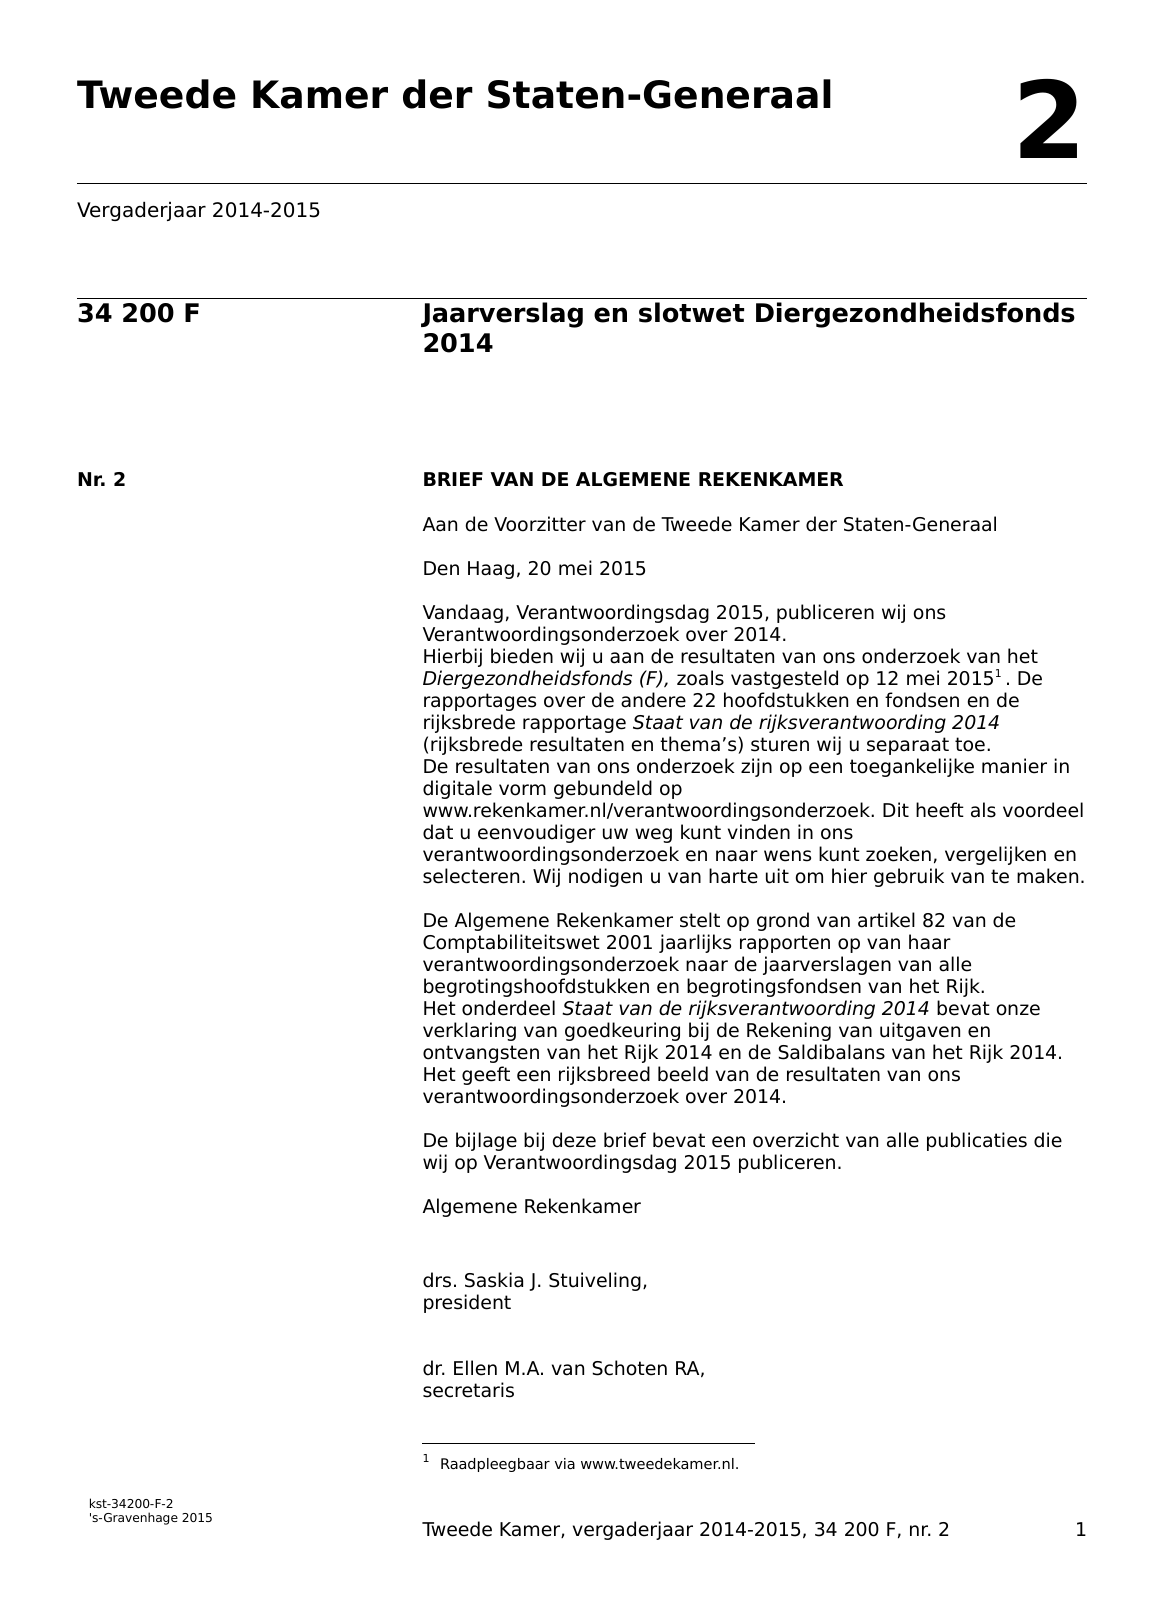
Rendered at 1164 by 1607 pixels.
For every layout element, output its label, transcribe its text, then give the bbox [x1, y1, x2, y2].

text 's-Gravenhage 2015 [88, 1511, 323, 1525]
text Algemene Rekenkamer [422, 1196, 1087, 1218]
table_header 2 [886, 59, 1087, 183]
text drs. Saskia J. Stuiveling, president [422, 1248, 1087, 1314]
text Vandaag, Verantwoordingsdag 2015, publiceren wij ons Verantwoordingsonderzoek over 2014. [422, 602, 1087, 646]
text Aan de Voorzitter van de Tweede Kamer der Staten-Generaal [422, 513, 1087, 536]
text Hierbij bieden wij u aan de resultaten van ons onderzoek van het Diergezondheidsfonds (F), zoals vastgesteld op 12 mei 2015. De rapportages over de andere 22 hoofdstukken en fondsen en de rijksbrede rapportage Staat van de rijksverantwoording 2014 (rijksbrede resultaten en thema’s) sturen wij u separaat toe. [422, 646, 1087, 756]
text De Algemene Rekenkamer stelt op grond van artikel 82 van de Comptabiliteitswet 2001 jaarlijks rapporten op van haar verantwoordingsonderzoek naar de jaarverslagen van alle begrotingshoofdstukken en begrotingsfondsen van het Rijk. [422, 910, 1087, 998]
subtitle Nr. 2 BRIEF VAN DE ALGEMENE REKENKAMER [77, 469, 1087, 491]
table_header Tweede Kamer der Staten-Generaal [77, 59, 886, 183]
text Raadpleegbaar via www.tweedekamer.nl. [422, 1452, 1087, 1474]
text De resultaten van ons onderzoek zijn op een toegankelijke manier in digitale vorm gebundeld op www.rekenkamer.nl/verantwoordingsonderzoek. Dit heeft als voordeel dat u eenvoudiger uw weg kunt vinden in ons verantwoordingsonderzoek en naar wens kunt zoeken, vergelijken en selecteren. Wij nodigen u van harte uit om hier gebruik van te maken. [422, 756, 1087, 888]
text kst-34200-F-2 [88, 1497, 323, 1511]
text dr. Ellen M.A. van Schoten RA, secretaris [422, 1336, 1087, 1402]
subtitle 34 200 F Jaarverslag en slotwet Diergezondheidsfonds 2014 [77, 299, 1087, 358]
table_cell Vergaderjaar 2014-2015 [77, 184, 1087, 298]
text Den Haag, 20 mei 2015 [422, 558, 1087, 580]
text Het onderdeel Staat van de rijksverantwoording 2014 bevat onze verklaring van goedkeuring bij de Rekening van uitgaven en ontvangsten van het Rijk 2014 en de Saldibalans van het Rijk 2014. Het geeft een rijksbreed beeld van de resultaten van ons verantwoordingsonderzoek over 2014. [422, 998, 1087, 1108]
text De bijlage bij deze brief bevat een overzicht van alle publicaties die wij op Verantwoordingsdag 2015 publiceren. [422, 1130, 1087, 1174]
